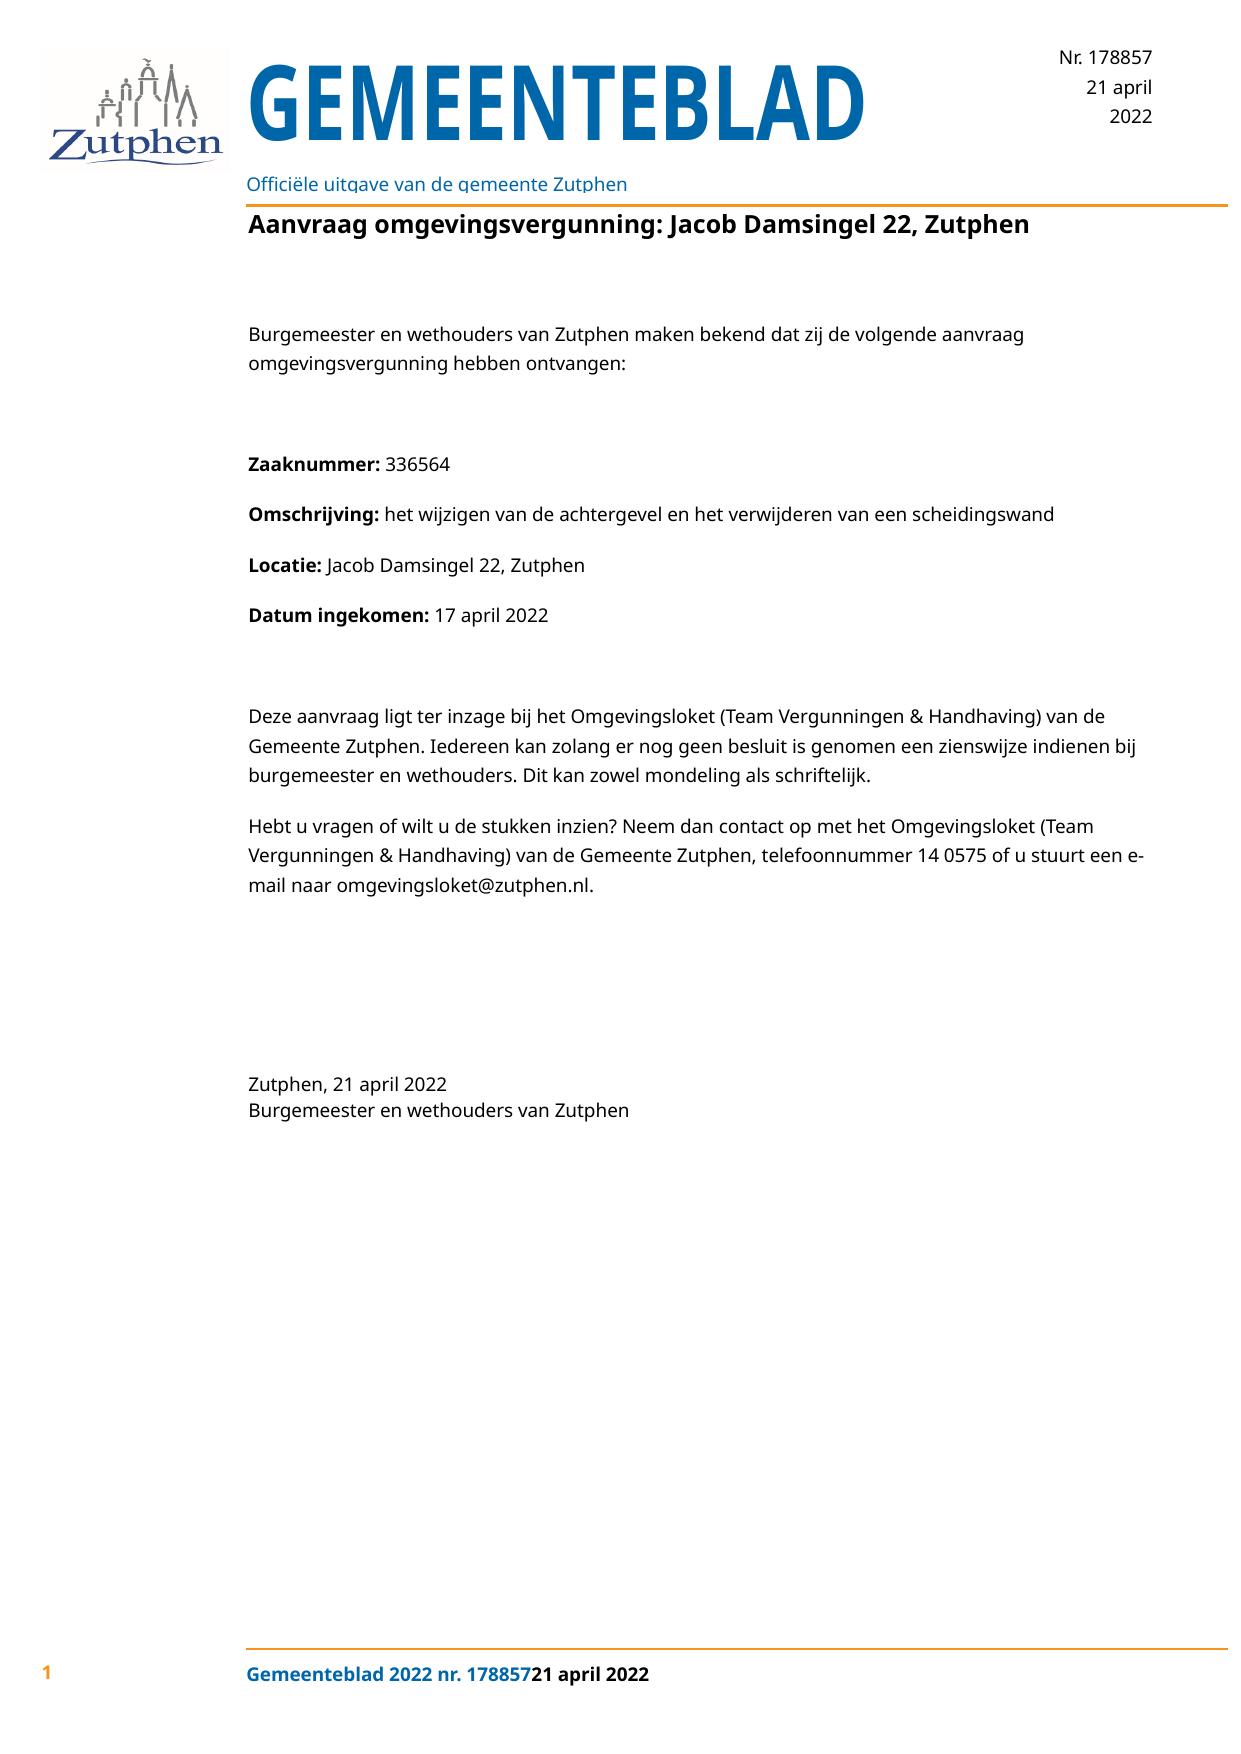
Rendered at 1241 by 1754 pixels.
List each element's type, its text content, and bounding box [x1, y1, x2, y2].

text Locatie: Jacob Damsingel 22, Zutphen [248, 552, 1152, 578]
text Zaaknummer: 336564 [248, 451, 1152, 477]
picture [41, 47, 231, 172]
text Aanvraag omgevingsvergunning: Jacob Damsingel 22, Zutphen [248, 207, 1152, 241]
text Deze aanvraag ligt ter inzage bij het Omgevingsloket (Team Vergunningen & Handhaving) van de Gemeente Zutphen. Iedereen kan zolang er nog geen besluit is genomen een zienswijze indienen bij burgemeester en wethouders. Dit kan zowel mondeling als schriftelijk. [248, 703, 1152, 788]
text Burgemeester en wethouders van Zutphen [248, 1097, 1152, 1122]
text Burgemeester en wethouders van Zutphen maken bekend dat zij de volgende aanvraag omgevingsvergunning hebben ontvangen: [248, 321, 1152, 376]
text Hebt u vragen of wilt u de stukken inzien? Neem dan contact op met het Omgevingsloket (Team Vergunningen & Handhaving) van de Gemeente Zutphen, telefoonnummer 14 0575 of u stuurt een e-mail naar omgevingsloket@zutphen.nl. [248, 813, 1152, 898]
text Omschrijving: het wijzigen van de achtergevel en het verwijderen van een scheidingswand [248, 502, 1152, 527]
text Datum ingekomen: 17 april 2022 [248, 602, 1152, 628]
text Zutphen, 21 april 2022 [248, 1071, 1152, 1097]
